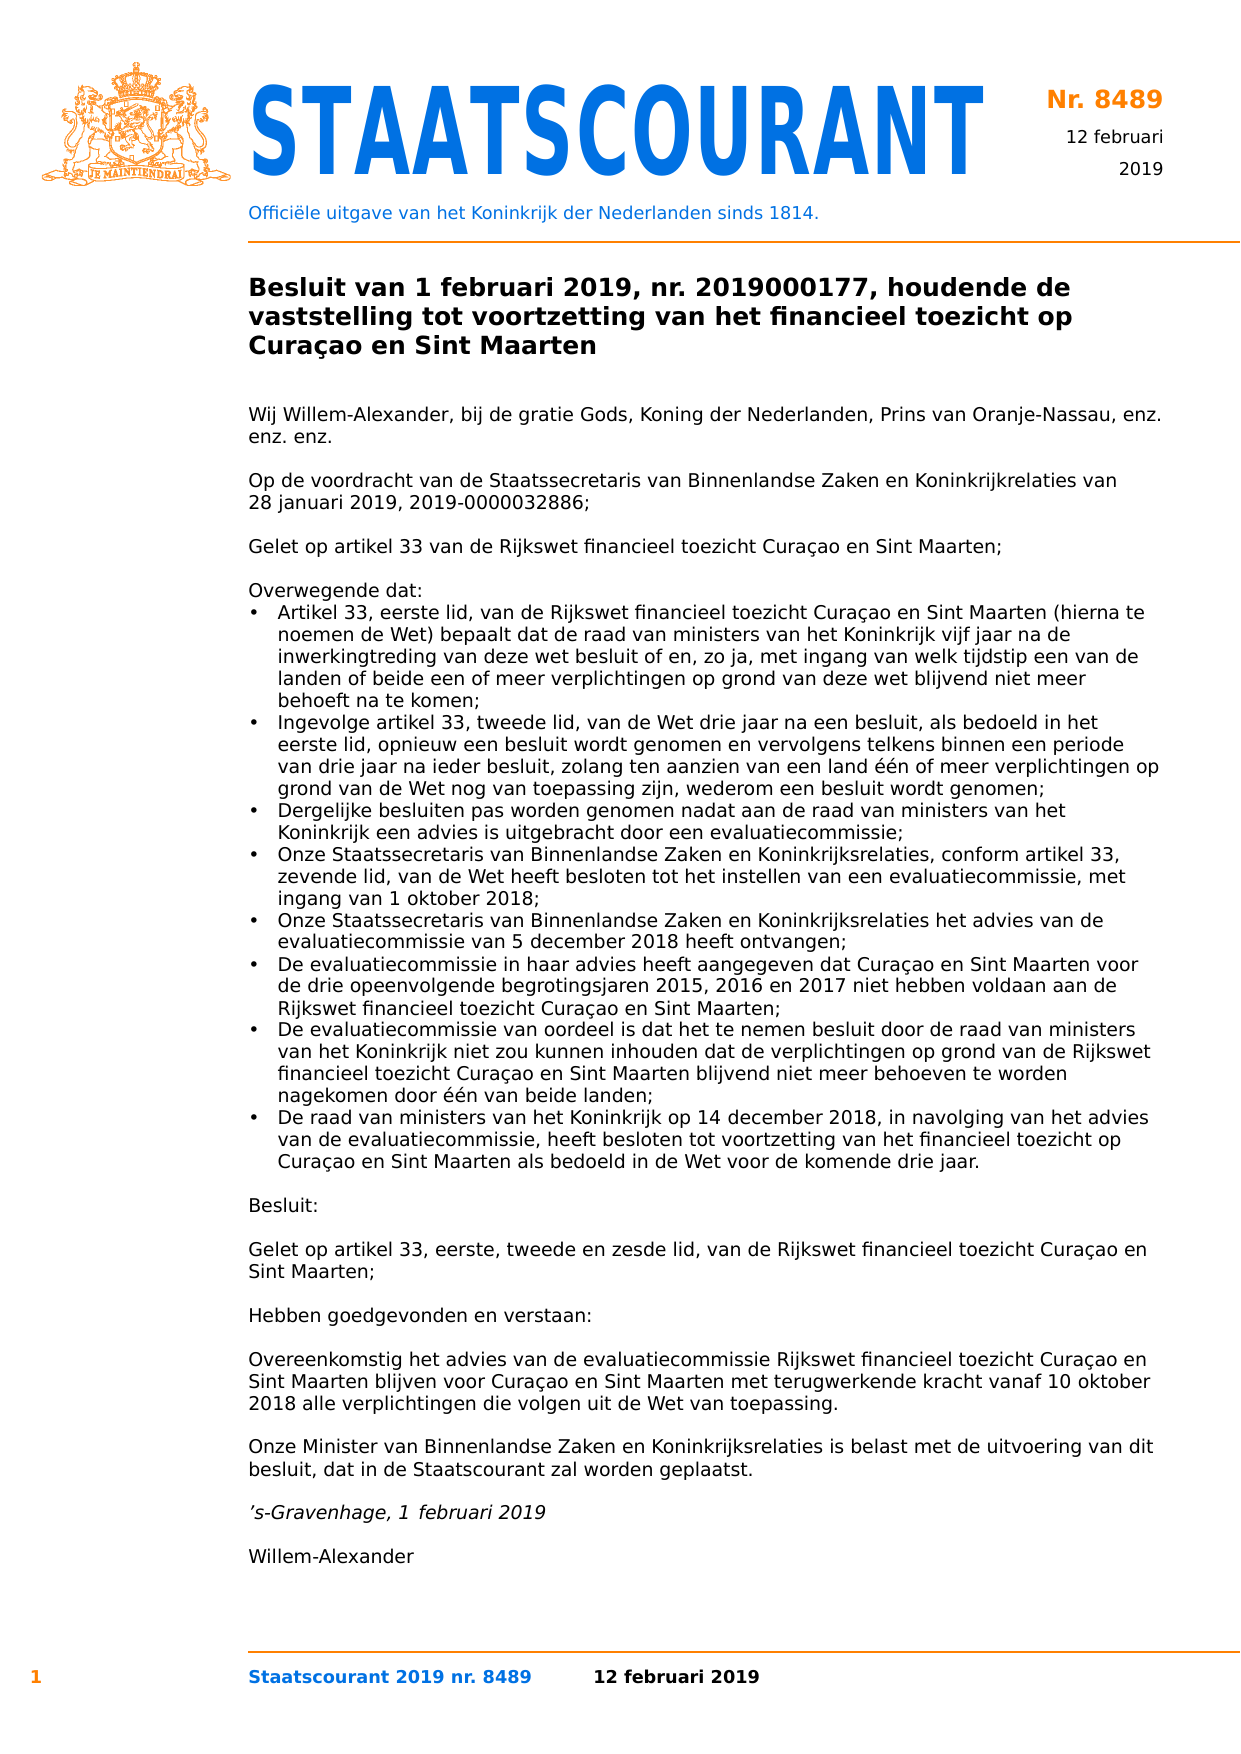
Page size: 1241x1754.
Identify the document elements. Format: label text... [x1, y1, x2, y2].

subtitle Besluit van 1 februari 2019, nr. 2019000177, houdende de vaststelling tot voortzetting van het financieel toezicht op Curaçao en Sint Maarten [248, 273, 1163, 361]
text Gelet op artikel 33, eerste, tweede en zesde lid, van de Rijkswet financieel toezicht Curaçao en Sint Maarten; [248, 1239, 1163, 1283]
table_header STAATSCOURANT [248, 62, 998, 203]
text Overeenkomstig het advies van de evaluatiecommissie Rijkswet financieel toezicht Curaçao en Sint Maarten blijven voor Curaçao en Sint Maarten met terugwerkende kracht vanaf 10 oktober 2018 alle verplichtingen die volgen uit de Wet van toepassing. [248, 1349, 1163, 1414]
text • De raad van ministers van het Koninkrijk op 14 december 2018, in navolging van het advies van de evaluatiecommissie, heeft besloten tot voortzetting van het financieel toezicht op Curaçao en Sint Maarten als bedoeld in de Wet voor de komende drie jaar. [248, 1107, 1163, 1173]
text Willem-Alexander [248, 1546, 1163, 1568]
text Hebben goedgevonden en verstaan: [248, 1305, 1163, 1327]
text Wij Willem-Alexander, bij de gratie Gods, Koning der Nederlanden, Prins van Oranje-Nassau, enz. enz. enz. [248, 404, 1163, 448]
text Gelet op artikel 33 van de Rijkswet financieel toezicht Curaçao en Sint Maarten; [248, 536, 1163, 558]
table_cell 12 februari [998, 121, 1240, 153]
text • Onze Staatssecretaris van Binnenlandse Zaken en Koninkrijksrelaties, conform artikel 33, zevende lid, van de Wet heeft besloten tot het instellen van een evaluatiecommissie, met ingang van 1 oktober 2018; [248, 843, 1163, 909]
text • Ingevolge artikel 33, tweede lid, van de Wet drie jaar na een besluit, als bedoeld in het eerste lid, opnieuw een besluit wordt genomen en vervolgens telkens binnen een periode van drie jaar na ieder besluit, zolang ten aanzien van een land één of meer verplichtingen op grond van de Wet nog van toepassing zijn, wederom een besluit wordt genomen; [248, 712, 1163, 799]
text • Dergelijke besluiten pas worden genomen nadat aan de raad van ministers van het Koninkrijk een advies is uitgebracht door een evaluatiecommissie; [248, 799, 1163, 843]
text • De evaluatiecommissie van oordeel is dat het te nemen besluit door de raad van ministers van het Koninkrijk niet zou kunnen inhouden dat de verplichtingen op grond van de Rijkswet financieel toezicht Curaçao en Sint Maarten blijvend niet meer behoeven te worden nagekomen door één van beide landen; [248, 1019, 1163, 1107]
text Onze Minister van Binnenlandse Zaken en Koninkrijksrelaties is belast met de uitvoering van dit besluit, dat in de Staatscourant zal worden geplaatst. [248, 1436, 1163, 1480]
text • Artikel 33, eerste lid, van de Rijkswet financieel toezicht Curaçao en Sint Maarten (hierna te noemen de Wet) bepaalt dat de raad van ministers van het Koninkrijk vijf jaar na de inwerkingtreding van deze wet besluit of en, zo ja, met ingang van welk tijdstip een van de landen of beide een of meer verplichtingen op grond van deze wet blijvend niet meer behoeft na te komen; [248, 602, 1163, 712]
text • De evaluatiecommissie in haar advies heeft aangegeven dat Curaçao en Sint Maarten voor de drie opeenvolgende begrotingsjaren 2015, 2016 en 2017 niet hebben voldaan aan de Rijkswet financieel toezicht Curaçao en Sint Maarten; [248, 953, 1163, 1019]
text Op de voordracht van de Staatssecretaris van Binnenlandse Zaken en Koninkrijkrelaties van 28 januari 2019, 2019-0000032886; [248, 470, 1163, 514]
table_cell Officiële uitgave van het Koninkrijk der Nederlanden sinds 1814. [248, 203, 1240, 241]
text • Onze Staatssecretaris van Binnenlandse Zaken en Koninkrijksrelaties het advies van de evaluatiecommissie van 5 december 2018 heeft ontvangen; [248, 909, 1163, 953]
table_header Nr. 8489 [998, 62, 1240, 121]
picture [41, 62, 231, 186]
text ’s-Gravenhage, 1 februari 2019 [248, 1502, 1163, 1524]
text Overwegende dat: [248, 580, 1163, 602]
table_header [25, 62, 248, 241]
table_cell 2019 [998, 153, 1240, 203]
text Besluit: [248, 1195, 1163, 1217]
